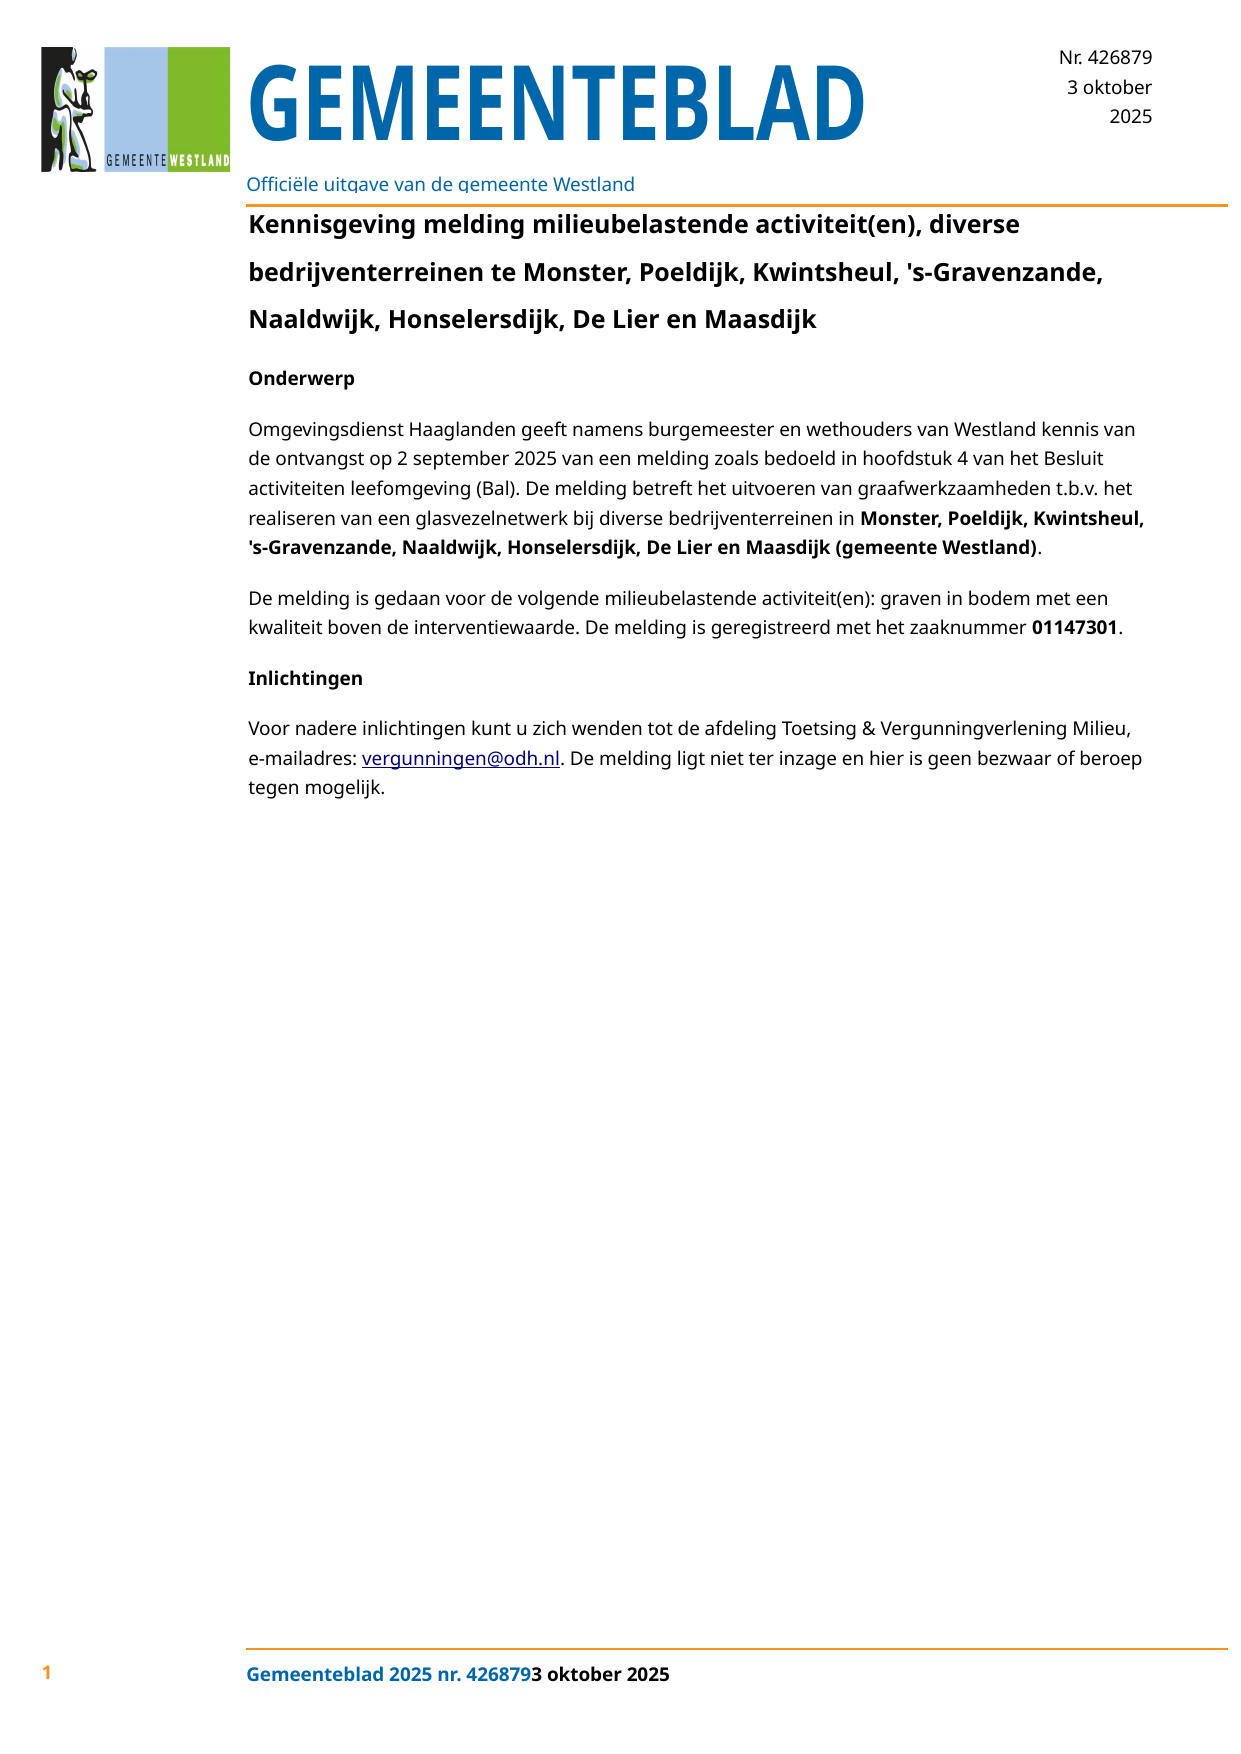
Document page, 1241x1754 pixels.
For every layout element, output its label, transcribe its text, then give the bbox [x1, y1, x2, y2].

text De melding is gedaan voor de volgende milieubelastende activiteit(en): graven in bodem met een kwaliteit boven de interventiewaarde. De melding is geregistreerd met het zaaknummer 01147301. [248, 585, 1152, 640]
text Onderwerp [248, 366, 1152, 391]
text Inlichtingen [248, 665, 1152, 690]
picture [41, 47, 231, 172]
text Omgevingsdienst Haaglanden geeft namens burgemeester en wethouders van Westland kennis van de ontvangst op 2 september 2025 van een melding zoals bedoeld in hoofdstuk 4 van het Besluit activiteiten leefomgeving (Bal). De melding betreft het uitvoeren van graafwerkzaamheden t.b.v. het realiseren van een glasvezelnetwerk bij diverse bedrijventerreinen in Monster, Poeldijk, Kwintsheul, 's-Gravenzande, Naaldwijk, Honselersdijk, De Lier en Maasdijk (gemeente Westland). [248, 416, 1152, 560]
text Kennisgeving melding milieubelastende activiteit(en), diverse bedrijventerreinen te Monster, Poeldijk, Kwintsheul, 's-Gravenzande, Naaldwijk, Honselersdijk, De Lier en Maasdijk [248, 207, 1152, 336]
text Voor nadere inlichtingen kunt u zich wenden tot de afdeling Toetsing & Vergunningverlening Milieu, e-mailadres: vergunningen@odh.nl. De melding ligt niet ter inzage en hier is geen bezwaar of beroep tegen mogelijk. [248, 715, 1152, 800]
